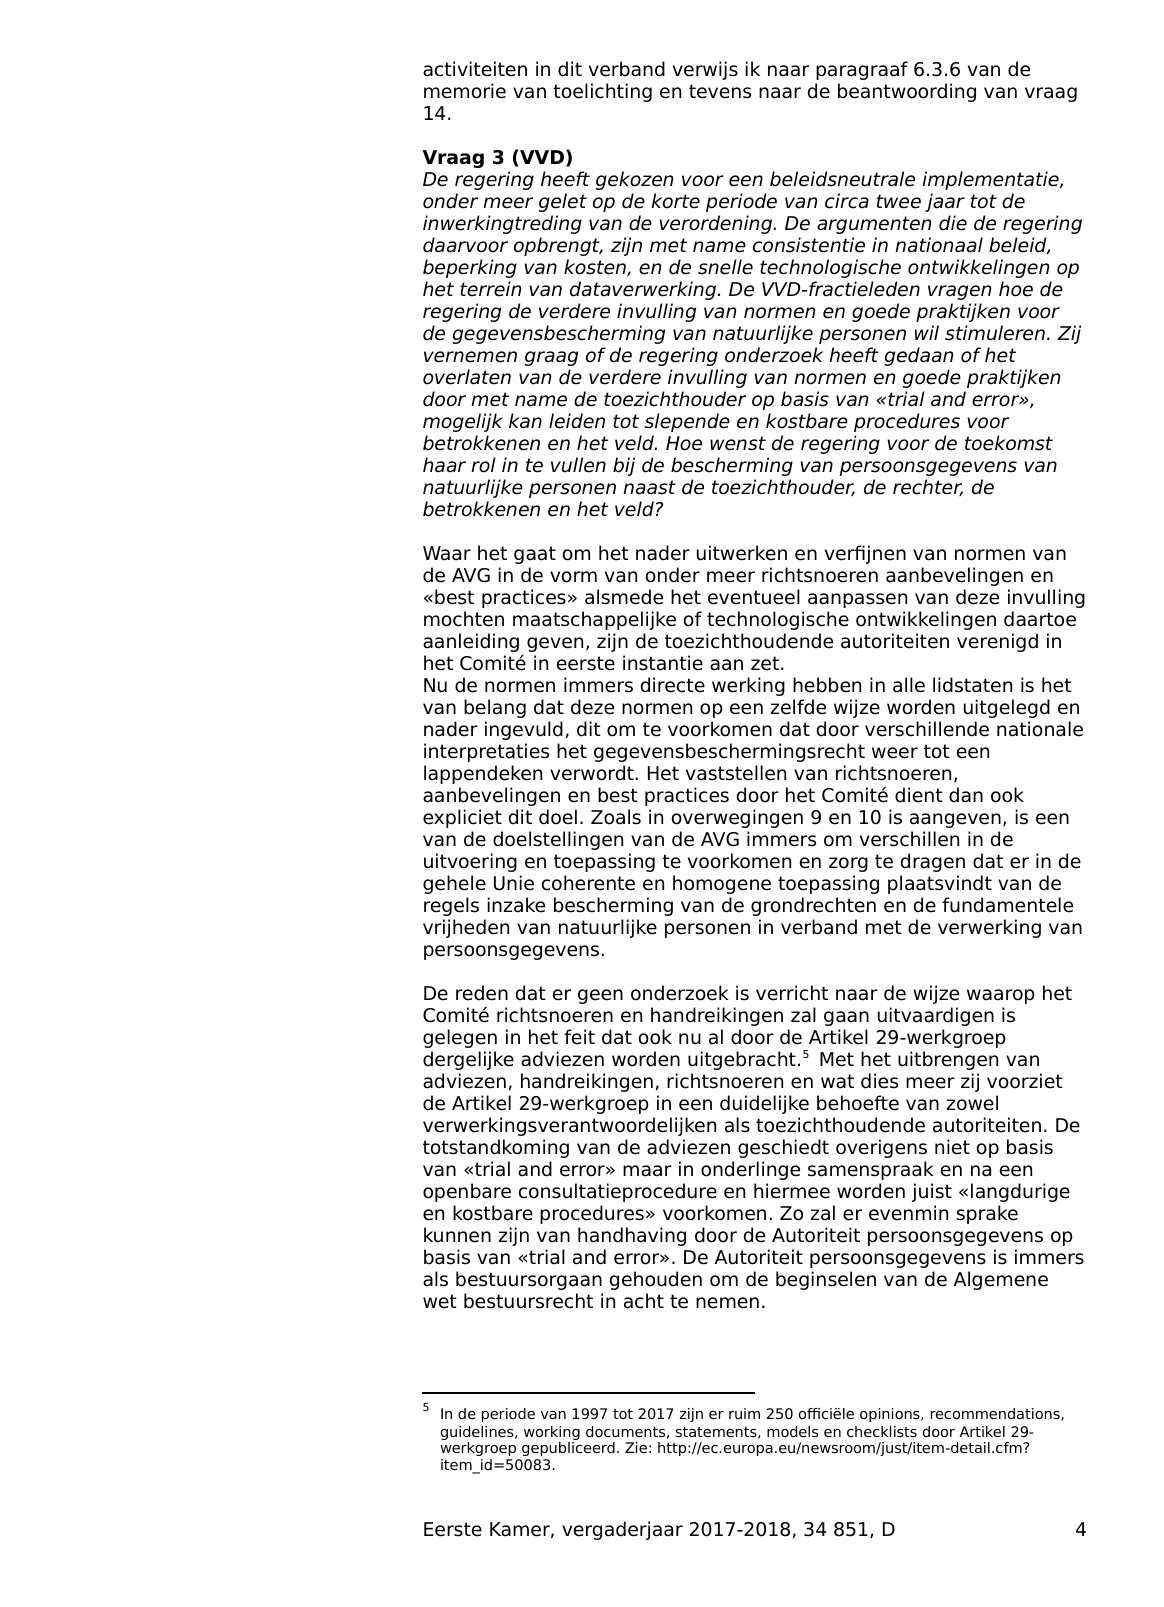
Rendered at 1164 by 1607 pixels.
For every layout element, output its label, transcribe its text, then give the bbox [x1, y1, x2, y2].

text Nu de normen immers directe werking hebben in alle lidstaten is het van belang dat deze normen op een zelfde wijze worden uitgelegd en nader ingevuld, dit om te voorkomen dat door verschillende nationale interpretaties het gegevensbeschermingsrecht weer tot een lappendeken verwordt. Het vaststellen van richtsnoeren, aanbevelingen en best practices door het Comité dient dan ook expliciet dit doel. Zoals in overwegingen 9 en 10 is aangeven, is een van de doelstellingen van de AVG immers om verschillen in de uitvoering en toepassing te voorkomen en zorg te dragen dat er in de gehele Unie coherente en homogene toepassing plaatsvindt van de regels inzake bescherming van de grondrechten en de fundamentele vrijheden van natuurlijke personen in verband met de verwerking van persoonsgegevens. [422, 675, 1087, 961]
text De reden dat er geen onderzoek is verricht naar de wijze waarop het Comité richtsnoeren en handreikingen zal gaan uitvaardigen is gelegen in het feit dat ook nu al door de Artikel 29-werkgroep dergelijke adviezen worden uitgebracht. Met het uitbrengen van adviezen, handreikingen, richtsnoeren en wat dies meer zij voorziet de Artikel 29-werkgroep in een duidelijke behoefte van zowel verwerkingsverantwoordelijken als toezichthoudende autoriteiten. De totstandkoming van de adviezen geschiedt overigens niet op basis van «trial and error» maar in onderlinge samenspraak en na een openbare consultatieprocedure en hiermee worden juist «langdurige en kostbare procedures» voorkomen. Zo zal er evenmin sprake kunnen zijn van handhaving door de Autoriteit persoonsgegevens op basis van «trial and error». De Autoriteit persoonsgegevens is immers als bestuursorgaan gehouden om de beginselen van de Algemene wet bestuursrecht in acht te nemen. [422, 983, 1087, 1312]
text De regering heeft gekozen voor een beleidsneutrale implementatie, onder meer gelet op de korte periode van circa twee jaar tot de inwerkingtreding van de verordening. De argumenten die de regering daarvoor opbrengt, zijn met name consistentie in nationaal beleid, beperking van kosten, en de snelle technologische ontwikkelingen op het terrein van dataverwerking. De VVD-fractieleden vragen hoe de regering de verdere invulling van normen en goede praktijken voor de gegevensbescherming van natuurlijke personen wil stimuleren. Zij vernemen graag of de regering onderzoek heeft gedaan of het overlaten van de verdere invulling van normen en goede praktijken door met name de toezichthouder op basis van «trial and error», mogelijk kan leiden tot slepende en kostbare procedures voor betrokkenen en het veld. Hoe wenst de regering voor de toekomst haar rol in te vullen bij de bescherming van persoonsgegevens van natuurlijke personen naast de toezichthouder, de rechter, de betrokkenen en het veld? [422, 169, 1087, 521]
text Vraag 3 (VVD) [422, 147, 1087, 169]
text In de periode van 1997 tot 2017 zijn er ruim 250 officiële opinions, recommendations, guidelines, working documents, statements, models en checklists door Artikel 29-werkgroep gepubliceerd. Zie: http://ec.europa.eu/newsroom/just/item-detail.cfm?item_id=50083. [422, 1402, 1087, 1474]
text activiteiten in dit verband verwijs ik naar paragraaf 6.3.6 van de memorie van toelichting en tevens naar de beantwoording van vraag 14. [422, 59, 1087, 125]
text Waar het gaat om het nader uitwerken en verfijnen van normen van de AVG in de vorm van onder meer richtsnoeren aanbevelingen en «best practices» alsmede het eventueel aanpassen van deze invulling mochten maatschappelijke of technologische ontwikkelingen daartoe aanleiding geven, zijn de toezichthoudende autoriteiten verenigd in het Comité in eerste instantie aan zet. [422, 543, 1087, 675]
